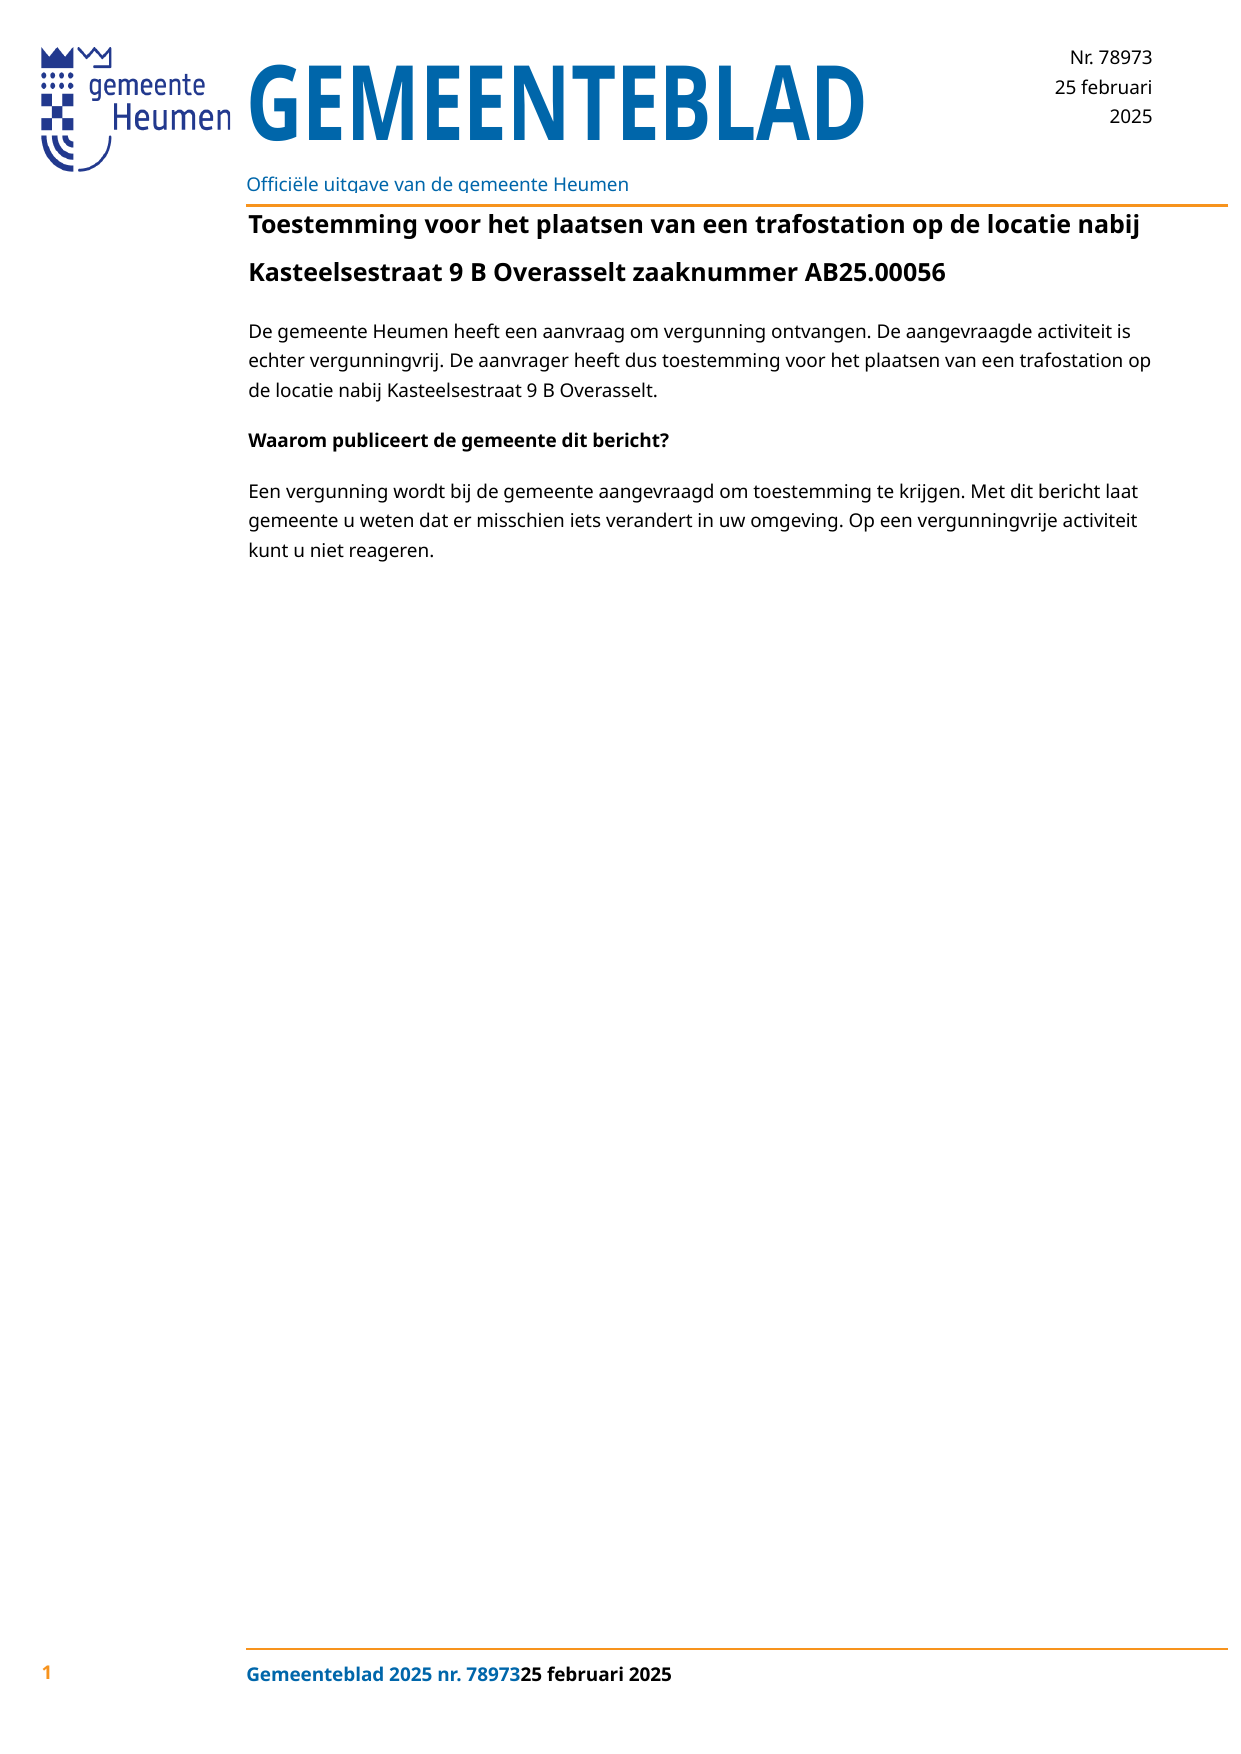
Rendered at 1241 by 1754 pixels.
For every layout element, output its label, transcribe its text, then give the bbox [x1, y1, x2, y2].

text Toestemming voor het plaatsen van een trafostation op de locatie nabij Kasteelsestraat 9 B Overasselt zaaknummer AB25.00056 [248, 207, 1152, 288]
text Waarom publiceert de gemeente dit bericht? [248, 427, 1152, 453]
text Een vergunning wordt bij de gemeente aangevraagd om toestemming te krijgen. Met dit bericht laat gemeente u weten dat er misschien iets verandert in uw omgeving. Op een vergunningvrije activiteit kunt u niet reageren. [248, 478, 1152, 563]
text De gemeente Heumen heeft een aanvraag om vergunning ontvangen. De aangevraagde activiteit is echter vergunningvrij. De aanvrager heeft dus toestemming voor het plaatsen van een trafostation op de locatie nabij Kasteelsestraat 9 B Overasselt. [248, 318, 1152, 403]
picture [41, 47, 231, 172]
